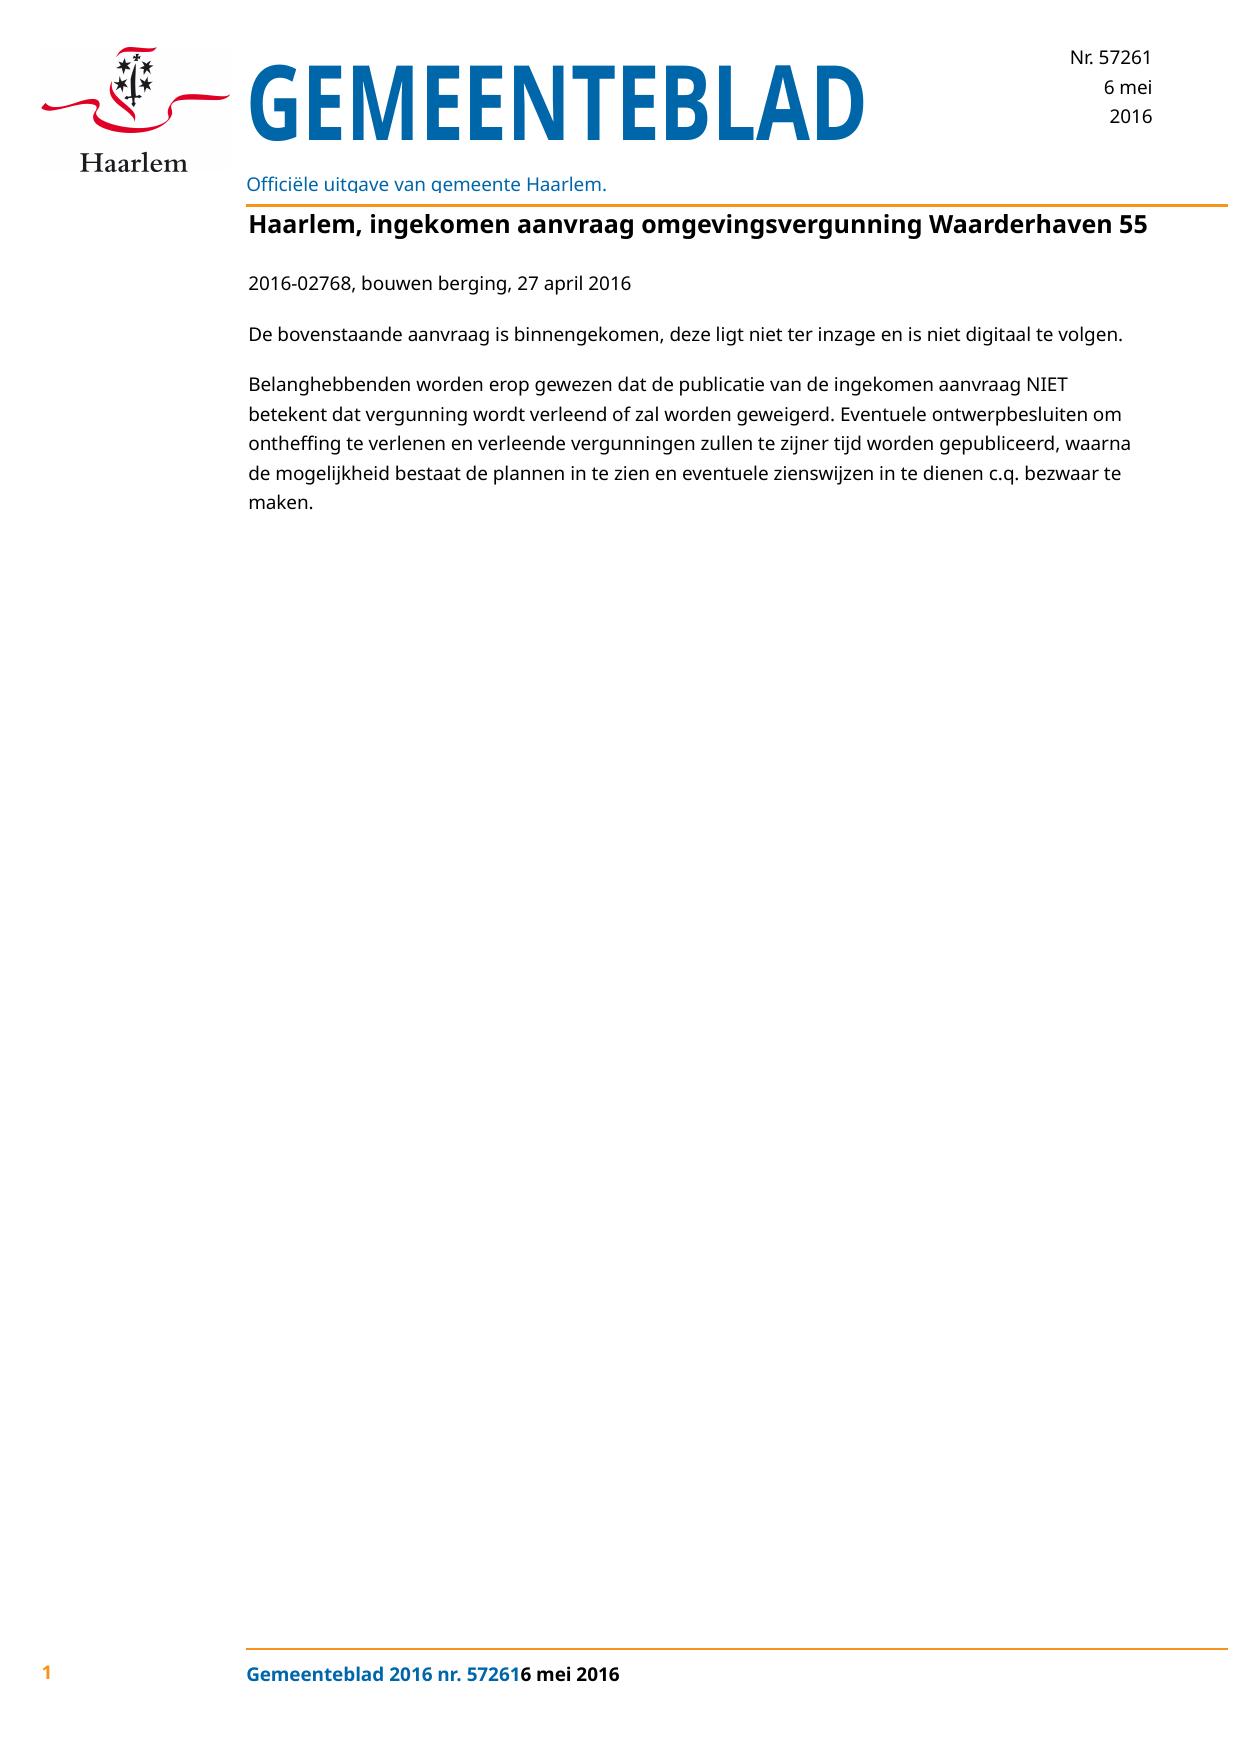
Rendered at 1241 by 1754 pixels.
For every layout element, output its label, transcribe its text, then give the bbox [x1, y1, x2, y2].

text Belanghebbenden worden erop gewezen dat de publicatie van de ingekomen aanvraag NIET betekent dat vergunning wordt verleend of zal worden geweigerd. Eventuele ontwerpbesluiten om ontheffing te verlenen en verleende vergunningen zullen te zijner tijd worden gepubliceerd, waarna de mogelijkheid bestaat de plannen in te zien en eventuele zienswijzen in te dienen c.q. bezwaar te maken. [248, 371, 1152, 515]
picture [41, 47, 231, 172]
text Haarlem, ingekomen aanvraag omgevingsvergunning Waarderhaven 55 [248, 207, 1152, 241]
text 2016-02768, bouwen berging, 27 april 2016 [248, 270, 1152, 296]
text De bovenstaande aanvraag is binnengekomen, deze ligt niet ter inzage en is niet digitaal te volgen. [248, 321, 1152, 346]
